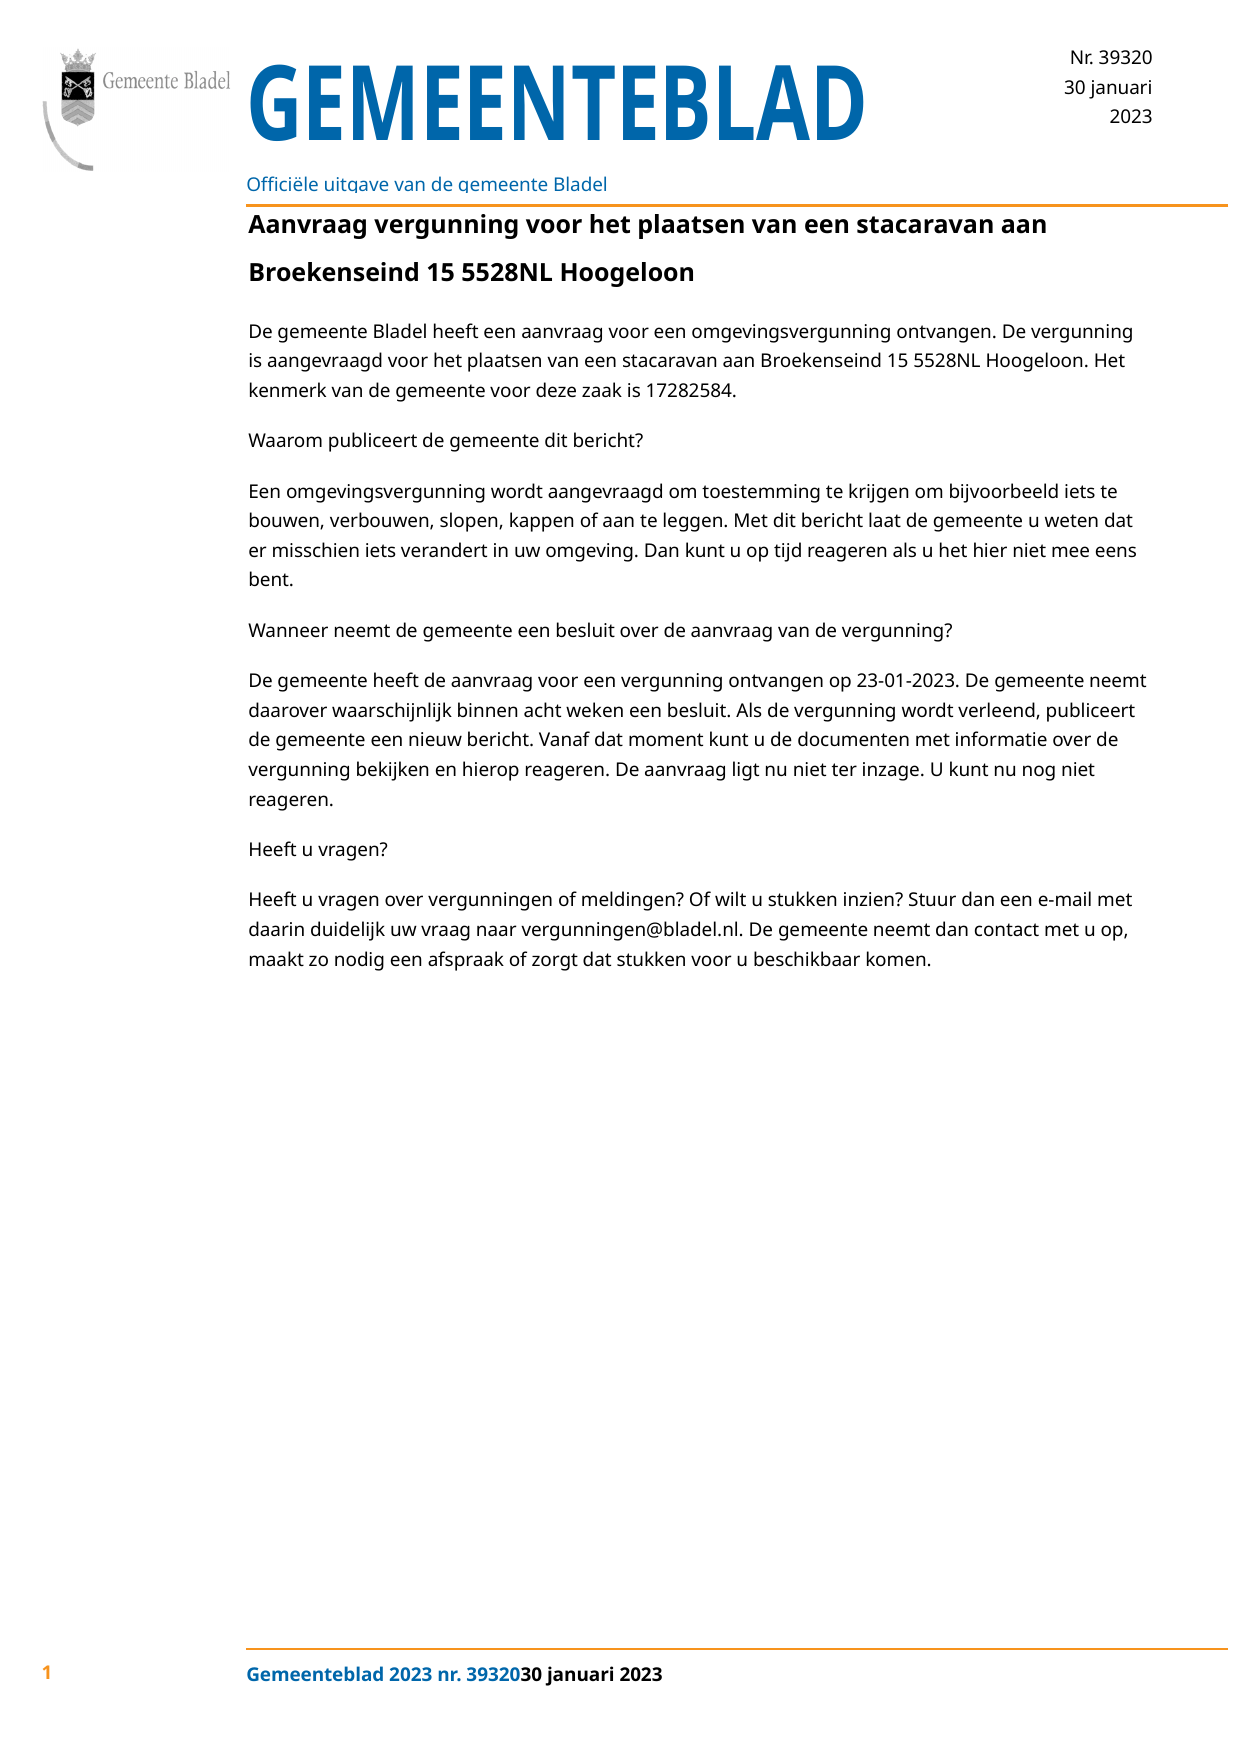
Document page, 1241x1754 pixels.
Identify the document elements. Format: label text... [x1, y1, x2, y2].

text Wanneer neemt de gemeente een besluit over de aanvraag van de vergunning? [248, 617, 1152, 643]
text De gemeente heeft de aanvraag voor een vergunning ontvangen op 23-01-2023. De gemeente neemt daarover waarschijnlijk binnen acht weken een besluit. Als de vergunning wordt verleend, publiceert de gemeente een nieuw bericht. Vanaf dat moment kunt u de documenten met informatie over de vergunning bekijken en hierop reageren. De aanvraag ligt nu niet ter inzage. U kunt nu nog niet reageren. [248, 667, 1152, 812]
text De gemeente Bladel heeft een aanvraag voor een omgevingsvergunning ontvangen. De vergunning is aangevraagd voor het plaatsen van een stacaravan aan Broekenseind 15 5528NL Hoogeloon. Het kenmerk van de gemeente voor deze zaak is 17282584. [248, 318, 1152, 403]
text Waarom publiceert de gemeente dit bericht? [248, 427, 1152, 453]
text Aanvraag vergunning voor het plaatsen van een stacaravan aan Broekenseind 15 5528NL Hoogeloon [248, 207, 1152, 288]
text Heeft u vragen? [248, 836, 1152, 862]
picture [41, 47, 231, 172]
text Heeft u vragen over vergunningen of meldingen? Of wilt u stukken inzien? Stuur dan een e-mail met daarin duidelijk uw vraag naar vergunningen@bladel.nl. De gemeente neemt dan contact met u op, maakt zo nodig een afspraak of zorgt dat stukken voor u beschikbaar komen. [248, 887, 1152, 972]
text Een omgevingsvergunning wordt aangevraagd om toestemming te krijgen om bijvoorbeeld iets te bouwen, verbouwen, slopen, kappen of aan te leggen. Met dit bericht laat de gemeente u weten dat er misschien iets verandert in uw omgeving. Dan kunt u op tijd reageren als u het hier niet mee eens bent. [248, 478, 1152, 592]
